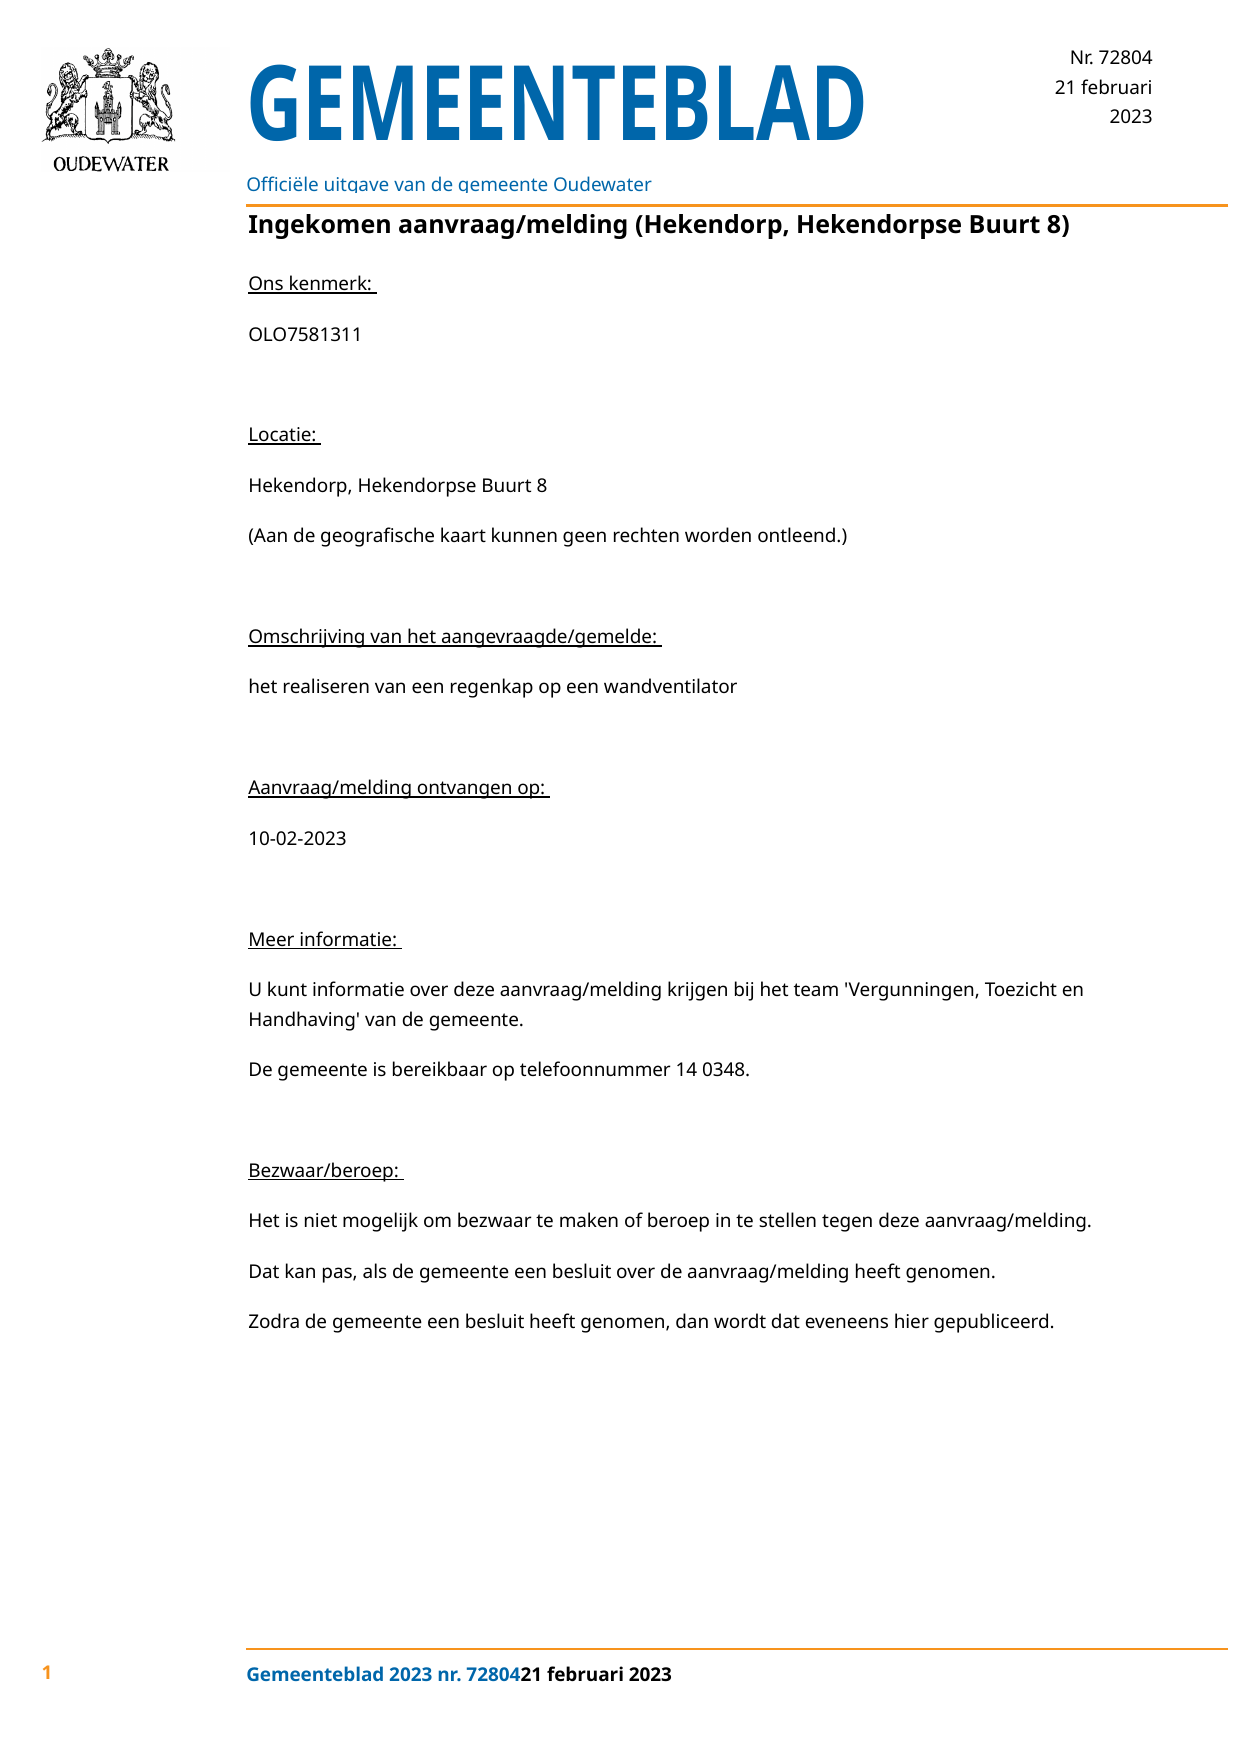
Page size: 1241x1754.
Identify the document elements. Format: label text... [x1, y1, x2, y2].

text 10-02-2023 [248, 825, 1152, 851]
text het realiseren van een regenkap op een wandventilator [248, 674, 1152, 699]
text Omschrijving van het aangevraagde/gemelde: [248, 623, 1152, 649]
text Aanvraag/melding ontvangen op: [248, 774, 1152, 800]
text Dat kan pas, als de gemeente een besluit over de aanvraag/melding heeft genomen. [248, 1258, 1152, 1283]
text OLO7581311 [248, 321, 1152, 346]
picture [41, 47, 231, 172]
text Hekendorp, Hekendorpse Buurt 8 [248, 472, 1152, 498]
text Ingekomen aanvraag/melding (Hekendorp, Hekendorpse Buurt 8) [248, 207, 1152, 241]
text Ons kenmerk: [248, 270, 1152, 296]
text Het is niet mogelijk om bezwaar te maken of beroep in te stellen tegen deze aanvraag/melding. [248, 1207, 1152, 1233]
text U kunt informatie over deze aanvraag/melding krijgen bij het team 'Vergunningen, Toezicht en Handhaving' van de gemeente. [248, 976, 1152, 1031]
text (Aan de geografische kaart kunnen geen rechten worden ontleend.) [248, 522, 1152, 548]
text Locatie: [248, 422, 1152, 447]
text Zodra de gemeente een besluit heeft genomen, dan wordt dat eveneens hier gepubliceerd. [248, 1308, 1152, 1334]
text Bezwaar/beroep: [248, 1157, 1152, 1183]
text De gemeente is bereikbaar op telefoonnummer 14 0348. [248, 1056, 1152, 1082]
text Meer informatie: [248, 926, 1152, 951]
